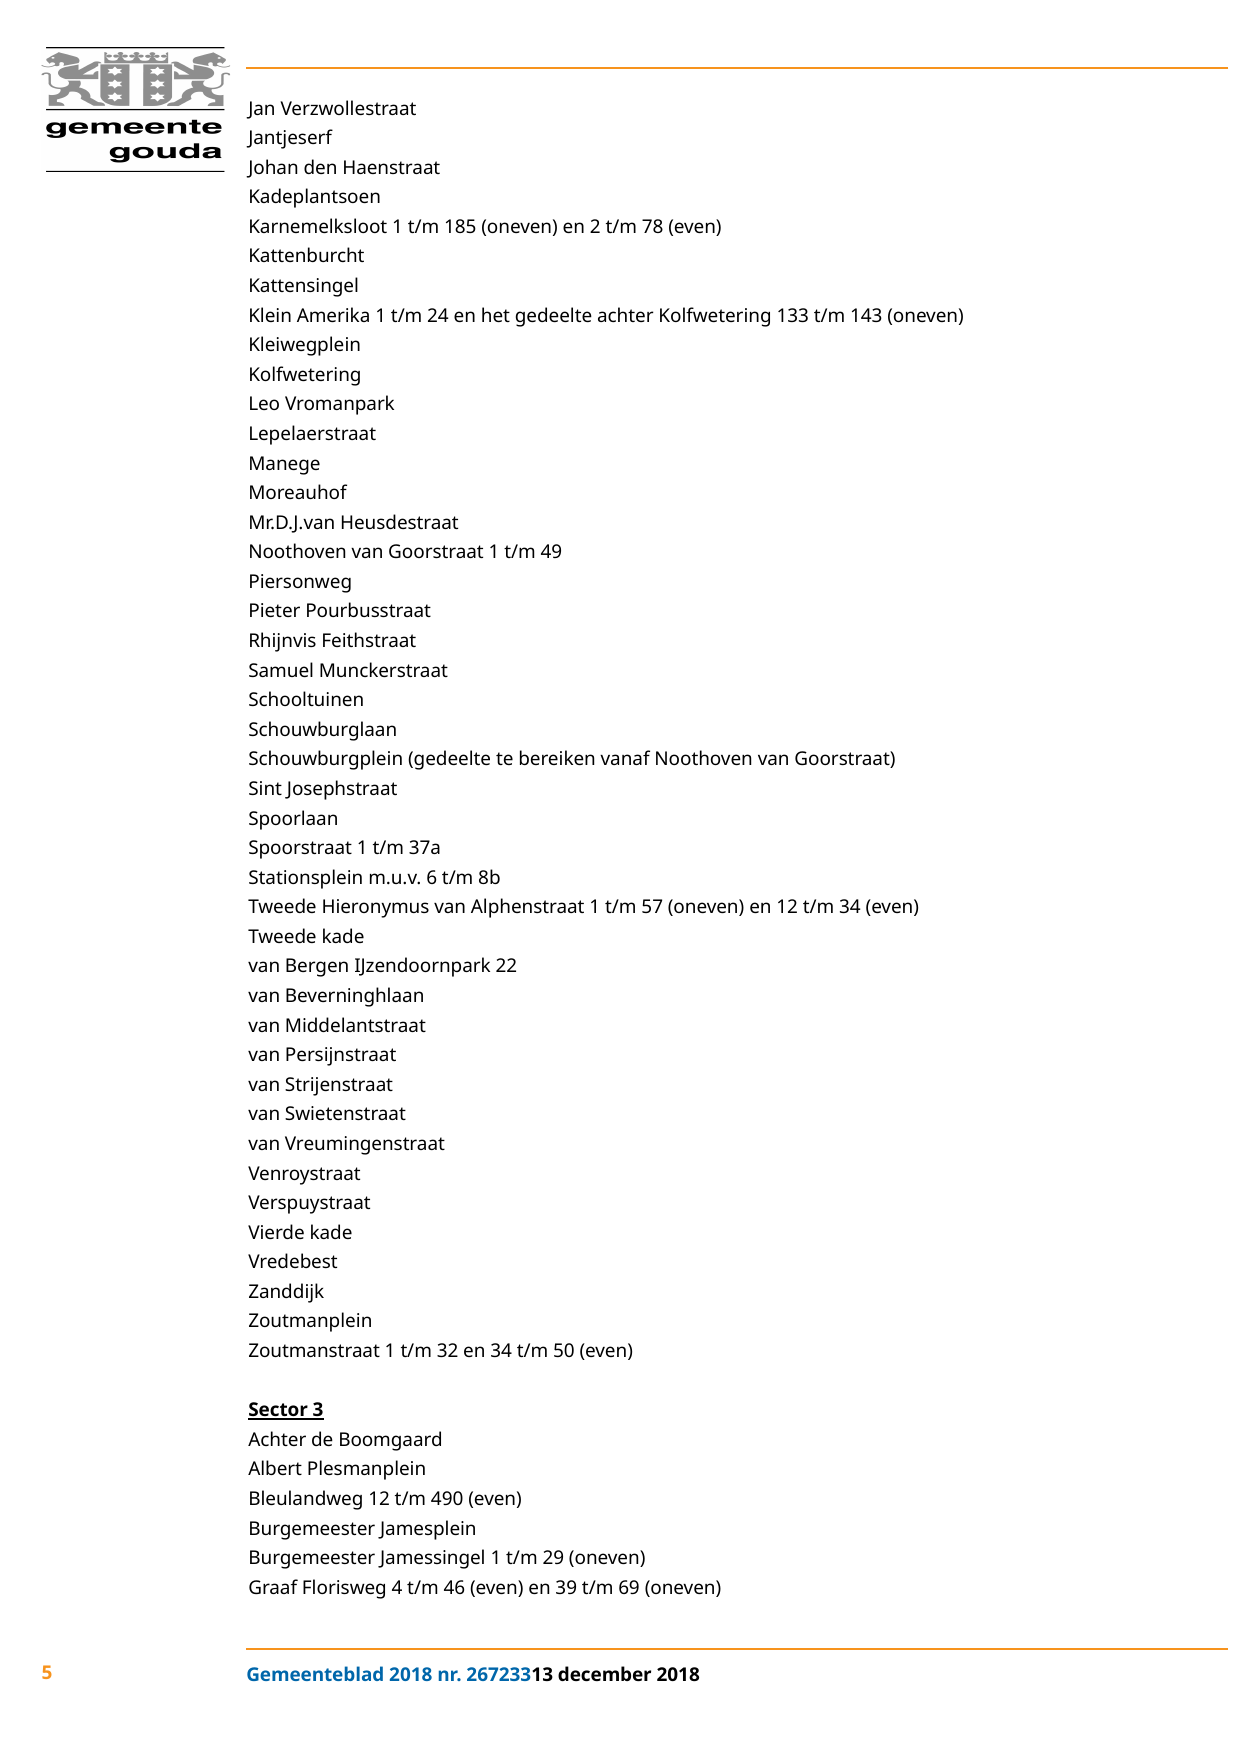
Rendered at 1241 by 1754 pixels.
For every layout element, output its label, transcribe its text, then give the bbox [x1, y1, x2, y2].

text Stationsplein m.u.v. 6 t/m 8b [248, 864, 1152, 890]
text Jan Verzwollestraat [248, 95, 1152, 121]
text van Beverninghlaan [248, 982, 1152, 1008]
text Zoutmanplein [248, 1308, 1152, 1333]
text Kattensingel [248, 272, 1152, 298]
text Zanddijk [248, 1278, 1152, 1304]
text Burgemeester Jamessingel 1 t/m 29 (oneven) [248, 1544, 1152, 1570]
text Leo Vromanpark [248, 391, 1152, 416]
text Spoorstraat 1 t/m 37a [248, 834, 1152, 860]
text van Persijnstraat [248, 1041, 1152, 1067]
text van Vreumingenstraat [248, 1130, 1152, 1156]
text Zoutmanstraat 1 t/m 32 en 34 t/m 50 (even) [248, 1337, 1152, 1363]
text Sector 3 [248, 1396, 1152, 1422]
text van Swietenstraat [248, 1101, 1152, 1126]
text Kattenburcht [248, 243, 1152, 268]
text Burgemeester Jamesplein [248, 1515, 1152, 1541]
text Samuel Munckerstraat [248, 657, 1152, 683]
text van Middelantstraat [248, 1012, 1152, 1038]
text Verspuystraat [248, 1189, 1152, 1215]
text Karnemelksloot 1 t/m 185 (oneven) en 2 t/m 78 (even) [248, 213, 1152, 239]
text Pieter Pourbusstraat [248, 598, 1152, 623]
text Graaf Florisweg 4 t/m 46 (even) en 39 t/m 69 (oneven) [248, 1574, 1152, 1600]
text Manege [248, 450, 1152, 476]
text Sint Josephstraat [248, 775, 1152, 801]
text Vredebest [248, 1248, 1152, 1274]
text Schouwburglaan [248, 716, 1152, 742]
text Piersonweg [248, 568, 1152, 594]
text Schooltuinen [248, 686, 1152, 712]
text Klein Amerika 1 t/m 24 en het gedeelte achter Kolfwetering 133 t/m 143 (oneven) [248, 302, 1152, 328]
picture [41, 47, 231, 172]
text Noothoven van Goorstraat 1 t/m 49 [248, 538, 1152, 564]
text Rhijnvis Feithstraat [248, 627, 1152, 653]
text Achter de Boomgaard [248, 1426, 1152, 1452]
text van Strijenstraat [248, 1071, 1152, 1097]
text Kadeplantsoen [248, 183, 1152, 209]
text Bleulandweg 12 t/m 490 (even) [248, 1485, 1152, 1511]
text Kleiwegplein [248, 331, 1152, 357]
text Tweede kade [248, 923, 1152, 949]
text Tweede Hieronymus van Alphenstraat 1 t/m 57 (oneven) en 12 t/m 34 (even) [248, 893, 1152, 919]
text Johan den Haenstraat [248, 154, 1152, 180]
text Spoorlaan [248, 805, 1152, 831]
text Venroystraat [248, 1160, 1152, 1186]
text Jantjeserf [248, 124, 1152, 150]
text Vierde kade [248, 1219, 1152, 1245]
text Mr.D.J.van Heusdestraat [248, 509, 1152, 535]
text Schouwburgplein (gedeelte te bereiken vanaf Noothoven van Goorstraat) [248, 746, 1152, 771]
text Albert Plesmanplein [248, 1456, 1152, 1481]
text Moreauhof [248, 479, 1152, 505]
text van Bergen IJzendoornpark 22 [248, 953, 1152, 978]
text Lepelaerstraat [248, 420, 1152, 446]
text Kolfwetering [248, 361, 1152, 387]
